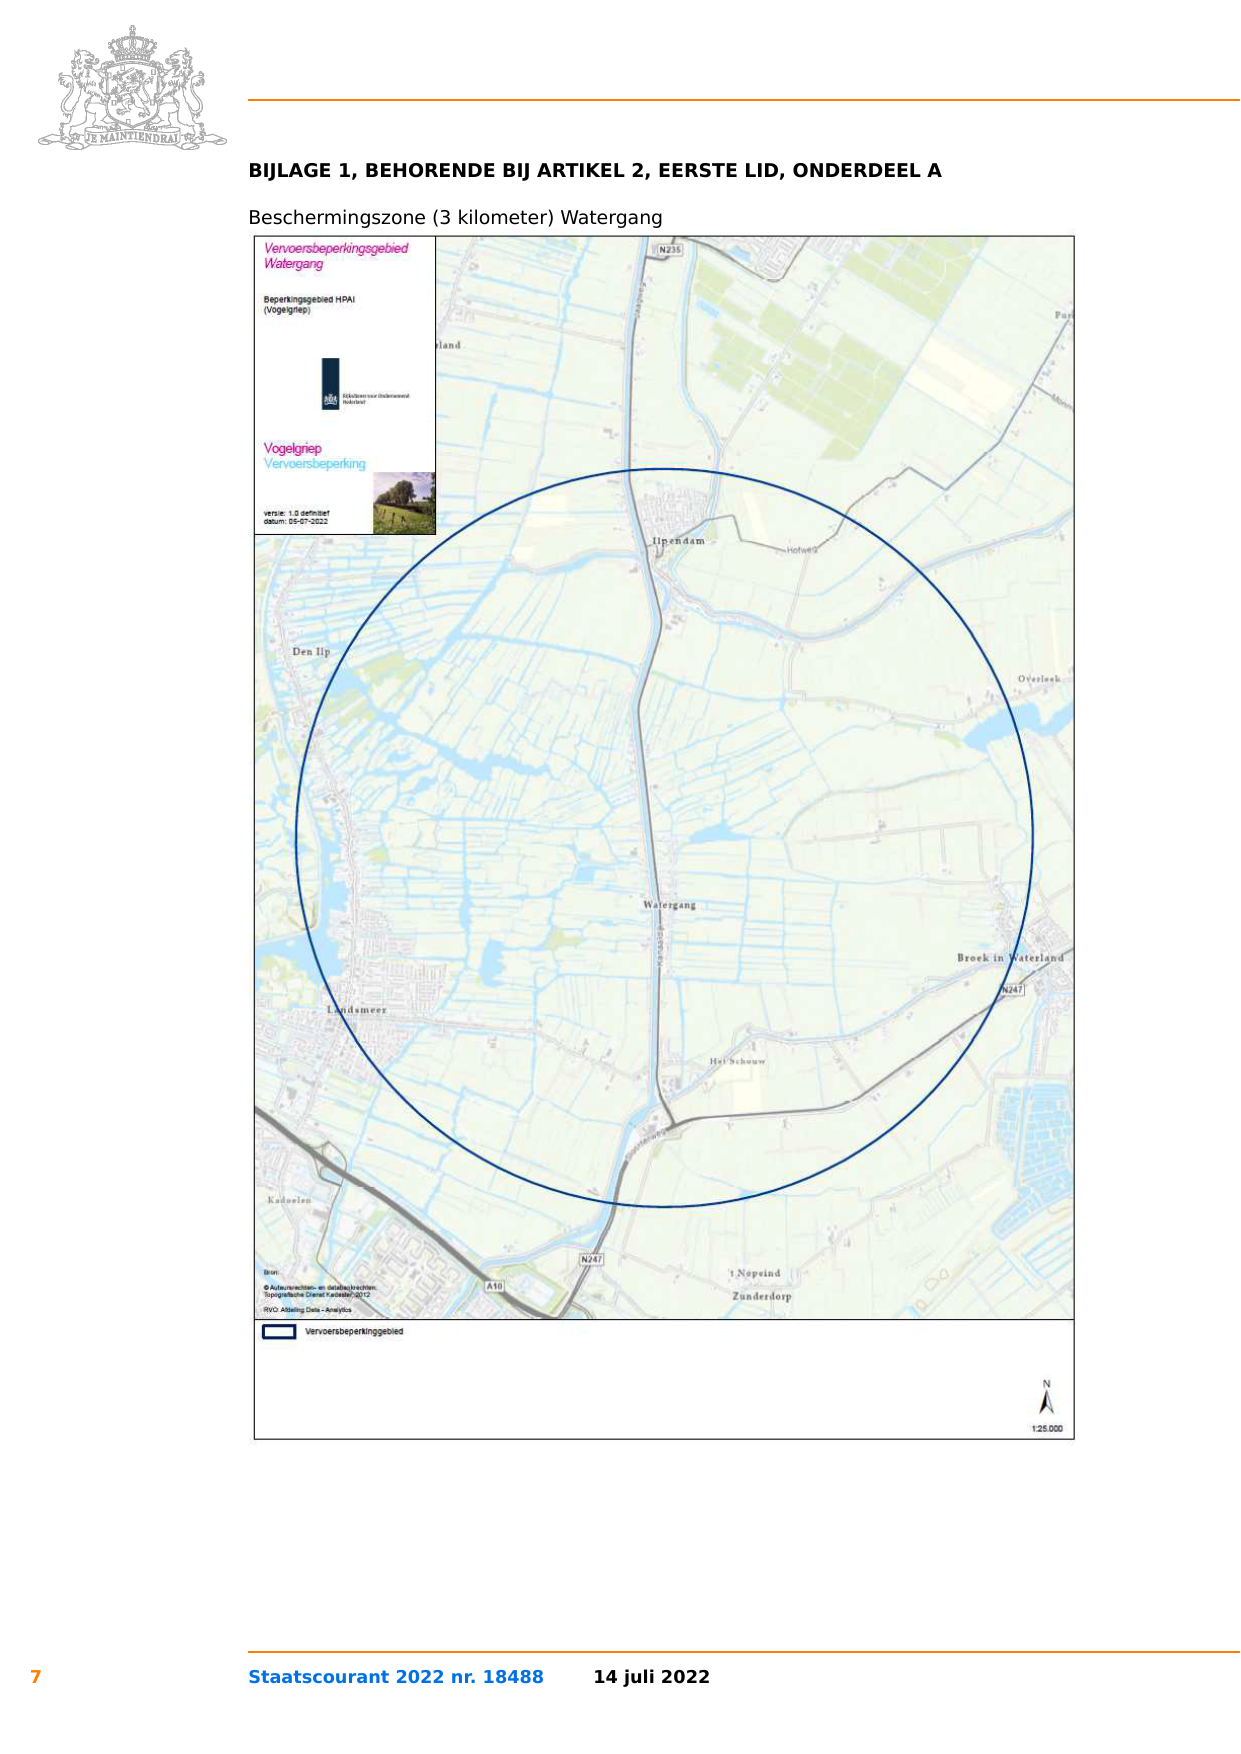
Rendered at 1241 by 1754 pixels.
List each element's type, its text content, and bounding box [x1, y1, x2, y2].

text Beschermingszone (3 kilometer) Watergang [248, 207, 1163, 1445]
subtitle BIJLAGE 1, BEHORENDE BIJ ARTIKEL 2, EERSTE LID, ONDERDEEL A [248, 160, 1163, 182]
picture [248, 228, 1087, 1446]
picture [38, 25, 227, 150]
